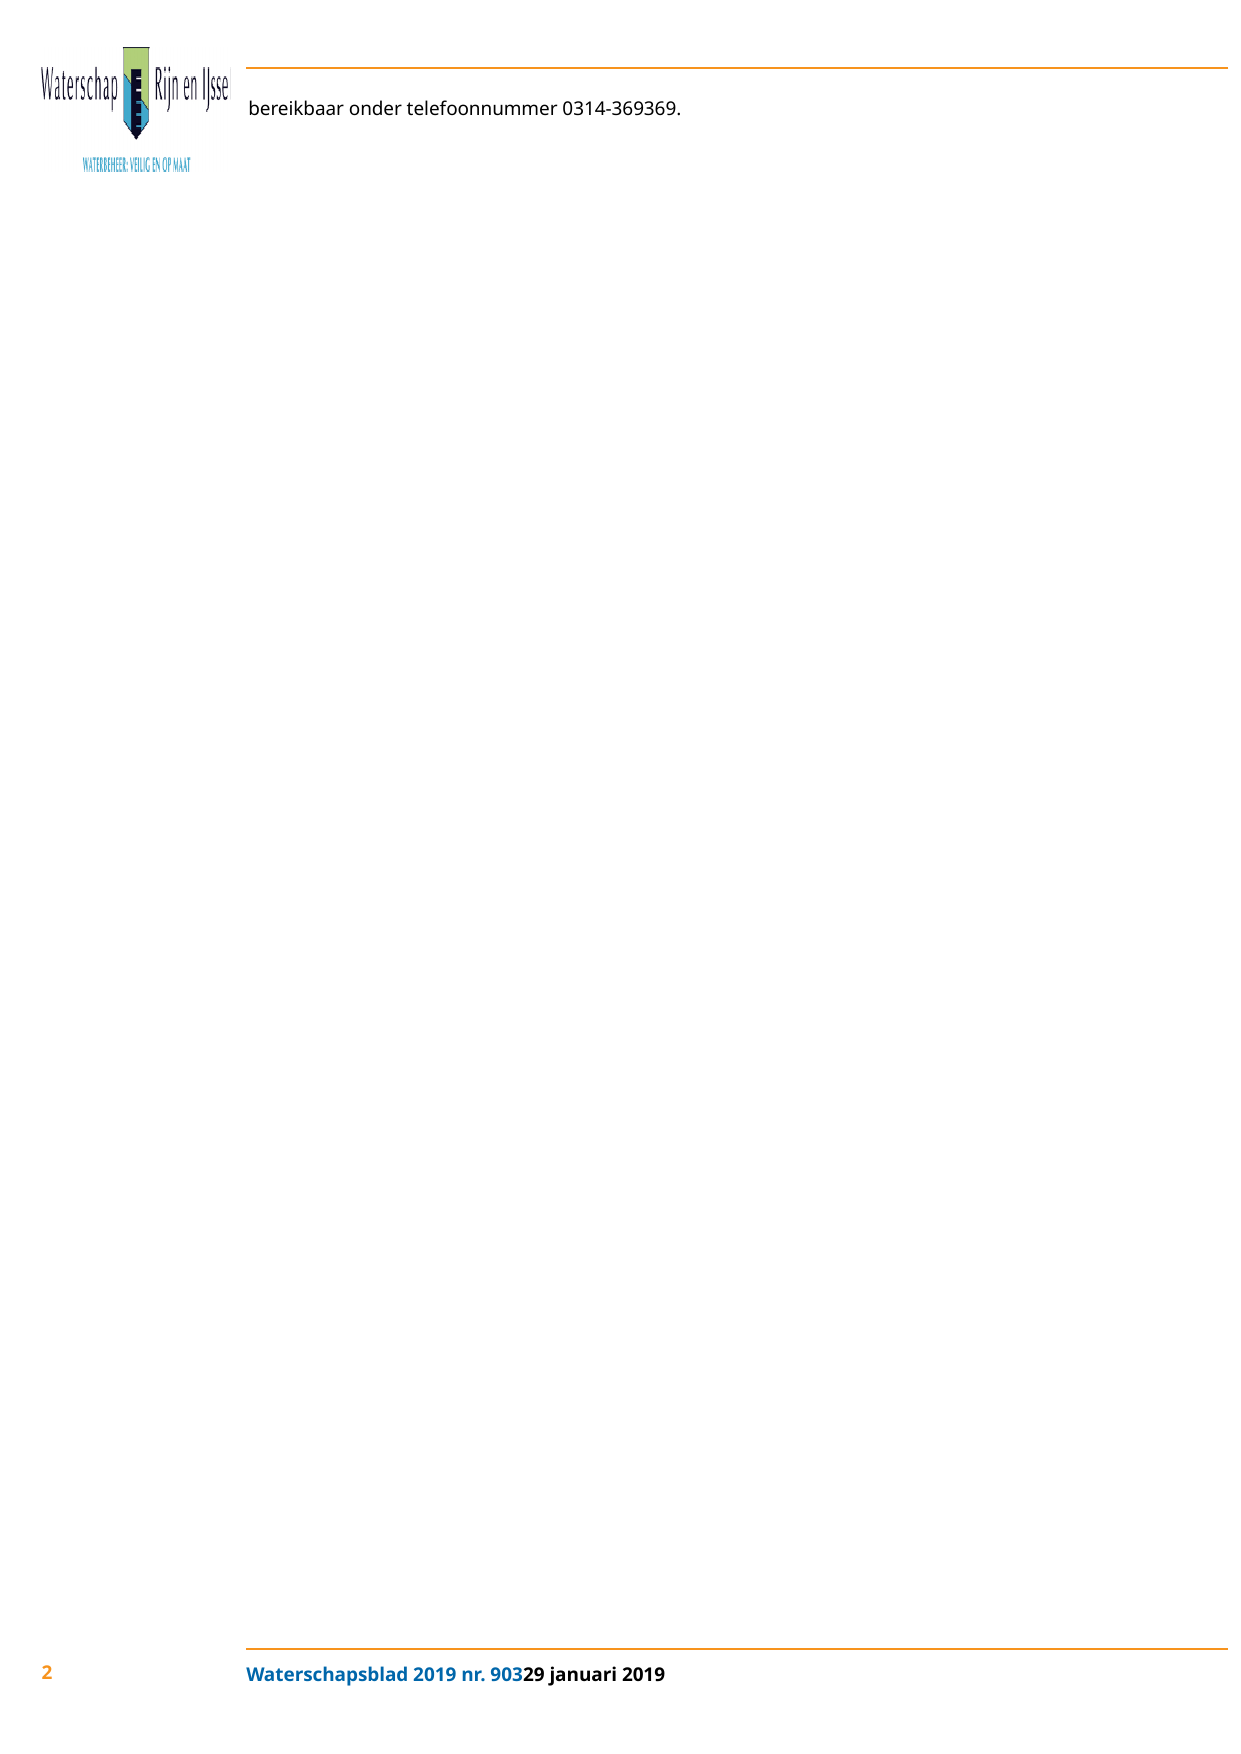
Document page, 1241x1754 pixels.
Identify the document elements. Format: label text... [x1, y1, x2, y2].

picture [41, 47, 231, 172]
text bereikbaar onder telefoonnummer 0314-369369. [248, 95, 1152, 121]
